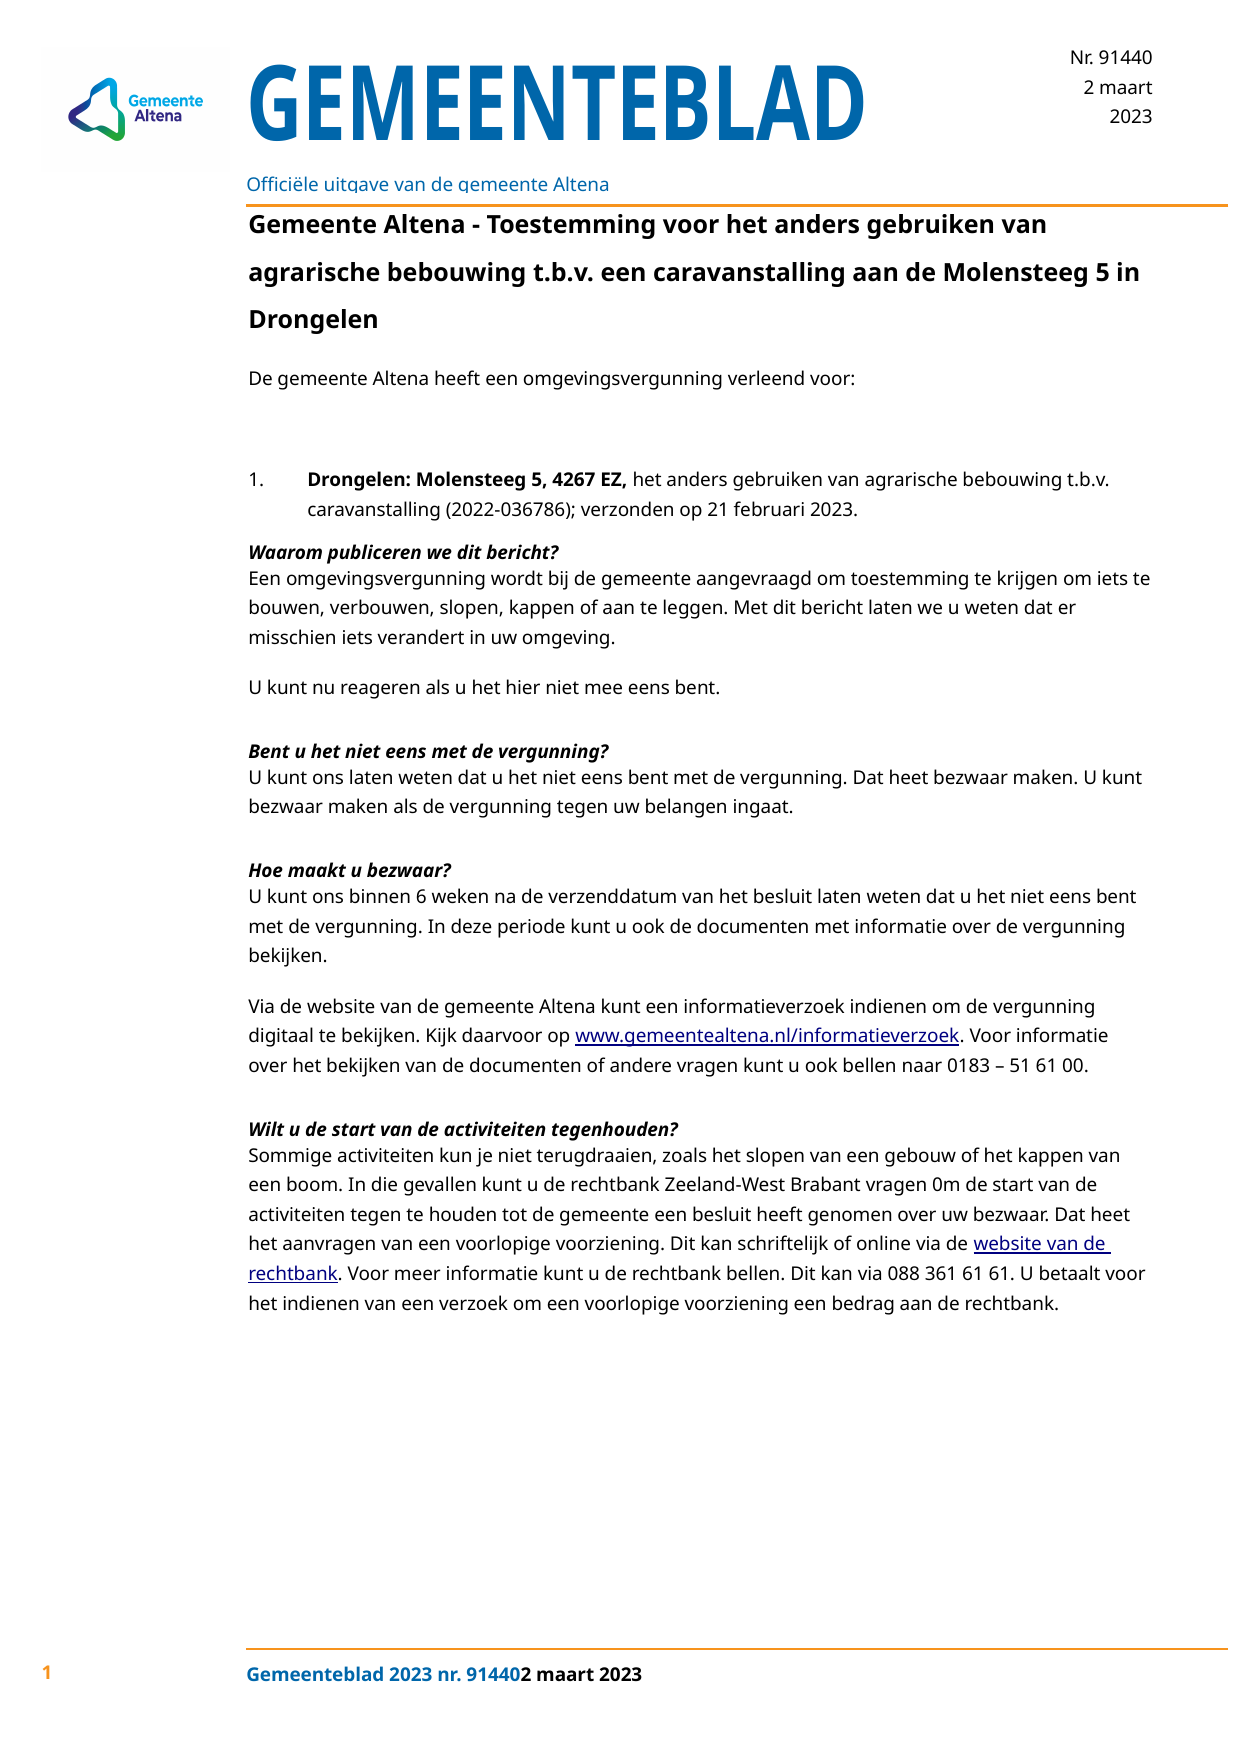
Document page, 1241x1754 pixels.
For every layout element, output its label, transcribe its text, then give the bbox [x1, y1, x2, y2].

text Wilt u de start van de activiteiten tegenhouden? [248, 1116, 1152, 1142]
text Via de website van de gemeente Altena kunt een informatieverzoek indienen om de vergunning digitaal te bekijken. Kijk daarvoor op www.gemeentealtena.nl/informatieverzoek. Voor informatie over het bekijken van de documenten of andere vragen kunt u ook bellen naar 0183 – 51 61 00. [248, 993, 1152, 1078]
text Waarom publiceren we dit bericht? [248, 539, 1152, 565]
text U kunt ons laten weten dat u het niet eens bent met de vergunning. Dat heet bezwaar maken. U kunt bezwaar maken als de vergunning tegen uw belangen ingaat. [248, 764, 1152, 819]
text Sommige activiteiten kun je niet terugdraaien, zoals het slopen van een gebouw of het kappen van een boom. In die gevallen kunt u de rechtbank Zeeland-West Brabant vragen 0m de start van de activiteiten tegen te houden tot de gemeente een besluit heeft genomen over uw bezwaar. Dat heet het aanvragen van een voorlopige voorziening. Dit kan schriftelijk of online via de website van de rechtbank. Voor meer informatie kunt u de rechtbank bellen. Dit kan via 088 361 61 61. U betaalt voor het indienen van een verzoek om een voorlopige voorziening een bedrag aan de rechtbank. [248, 1142, 1152, 1315]
text De gemeente Altena heeft een omgevingsvergunning verleend voor: [248, 366, 1152, 391]
text U kunt ons binnen 6 weken na de verzenddatum van het besluit laten weten dat u het niet eens bent met de vergunning. In deze periode kunt u ook de documenten met informatie over de vergunning bekijken. [248, 883, 1152, 968]
text Gemeente Altena - Toestemming voor het anders gebruiken van agrarische bebouwing t.b.v. een caravanstalling aan de Molensteeg 5 in Drongelen [248, 207, 1152, 336]
picture [41, 47, 231, 172]
list Drongelen: Molensteeg 5, 4267 EZ, het anders gebruiken van agrarische bebouwing t.b.v. caravanstalling (2022-036786); verzonden op 21 februari 2023. [248, 466, 1152, 522]
text Hoe maakt u bezwaar? [248, 858, 1152, 883]
text Bent u het niet eens met de vergunning? [248, 738, 1152, 764]
text U kunt nu reageren als u het hier niet mee eens bent. [248, 674, 1152, 700]
text Een omgevingsvergunning wordt bij de gemeente aangevraagd om toestemming te krijgen om iets te bouwen, verbouwen, slopen, kappen of aan te leggen. Met dit bericht laten we u weten dat er misschien iets verandert in uw omgeving. [248, 565, 1152, 650]
